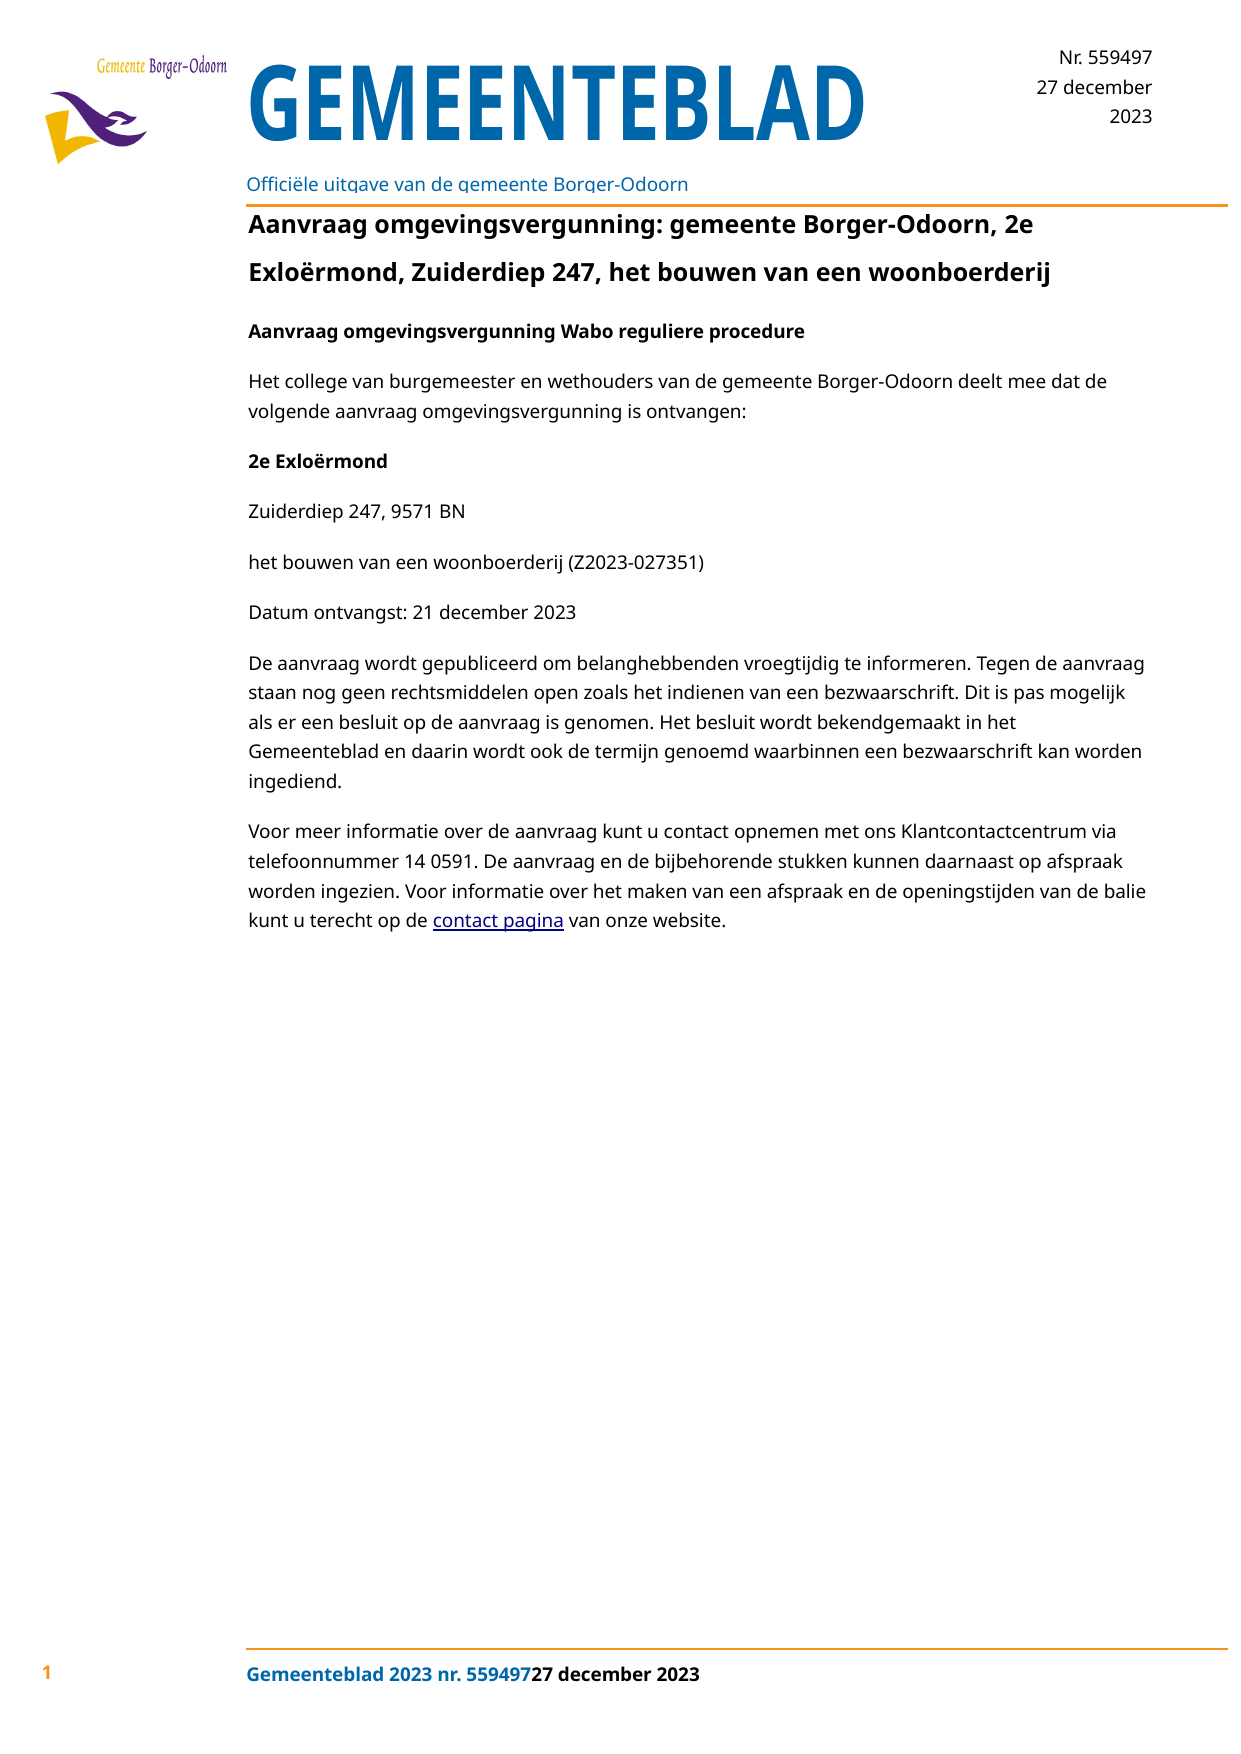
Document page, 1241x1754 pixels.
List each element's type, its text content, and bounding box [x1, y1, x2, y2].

text Datum ontvangst: 21 december 2023 [248, 599, 1152, 625]
text Voor meer informatie over de aanvraag kunt u contact opnemen met ons Klantcontactcentrum via telefoonnummer 14 0591. De aanvraag en de bijbehorende stukken kunnen daarnaast op afspraak worden ingezien. Voor informatie over het maken van een afspraak en de openingstijden van de balie kunt u terecht op de contact pagina van onze website. [248, 819, 1152, 933]
text Aanvraag omgevingsvergunning: gemeente Borger-Odoorn, 2e Exloërmond, Zuiderdiep 247, het bouwen van een woonboerderij [248, 207, 1152, 288]
text het bouwen van een woonboerderij (Z2023-027351) [248, 549, 1152, 575]
text Zuiderdiep 247, 9571 BN [248, 499, 1152, 524]
text Het college van burgemeester en wethouders van de gemeente Borger-Odoorn deelt mee dat de volgende aanvraag omgevingsvergunning is ontvangen: [248, 368, 1152, 424]
picture [41, 47, 231, 172]
text 2e Exloërmond [248, 448, 1152, 474]
text Aanvraag omgevingsvergunning Wabo reguliere procedure [248, 318, 1152, 344]
text De aanvraag wordt gepubliceerd om belanghebbenden vroegtijdig te informeren. Tegen de aanvraag staan nog geen rechtsmiddelen open zoals het indienen van een bezwaarschrift. Dit is pas mogelijk als er een besluit op de aanvraag is genomen. Het besluit wordt bekendgemaakt in het Gemeenteblad en daarin wordt ook de termijn genoemd waarbinnen een bezwaarschrift kan worden ingediend. [248, 650, 1152, 794]
